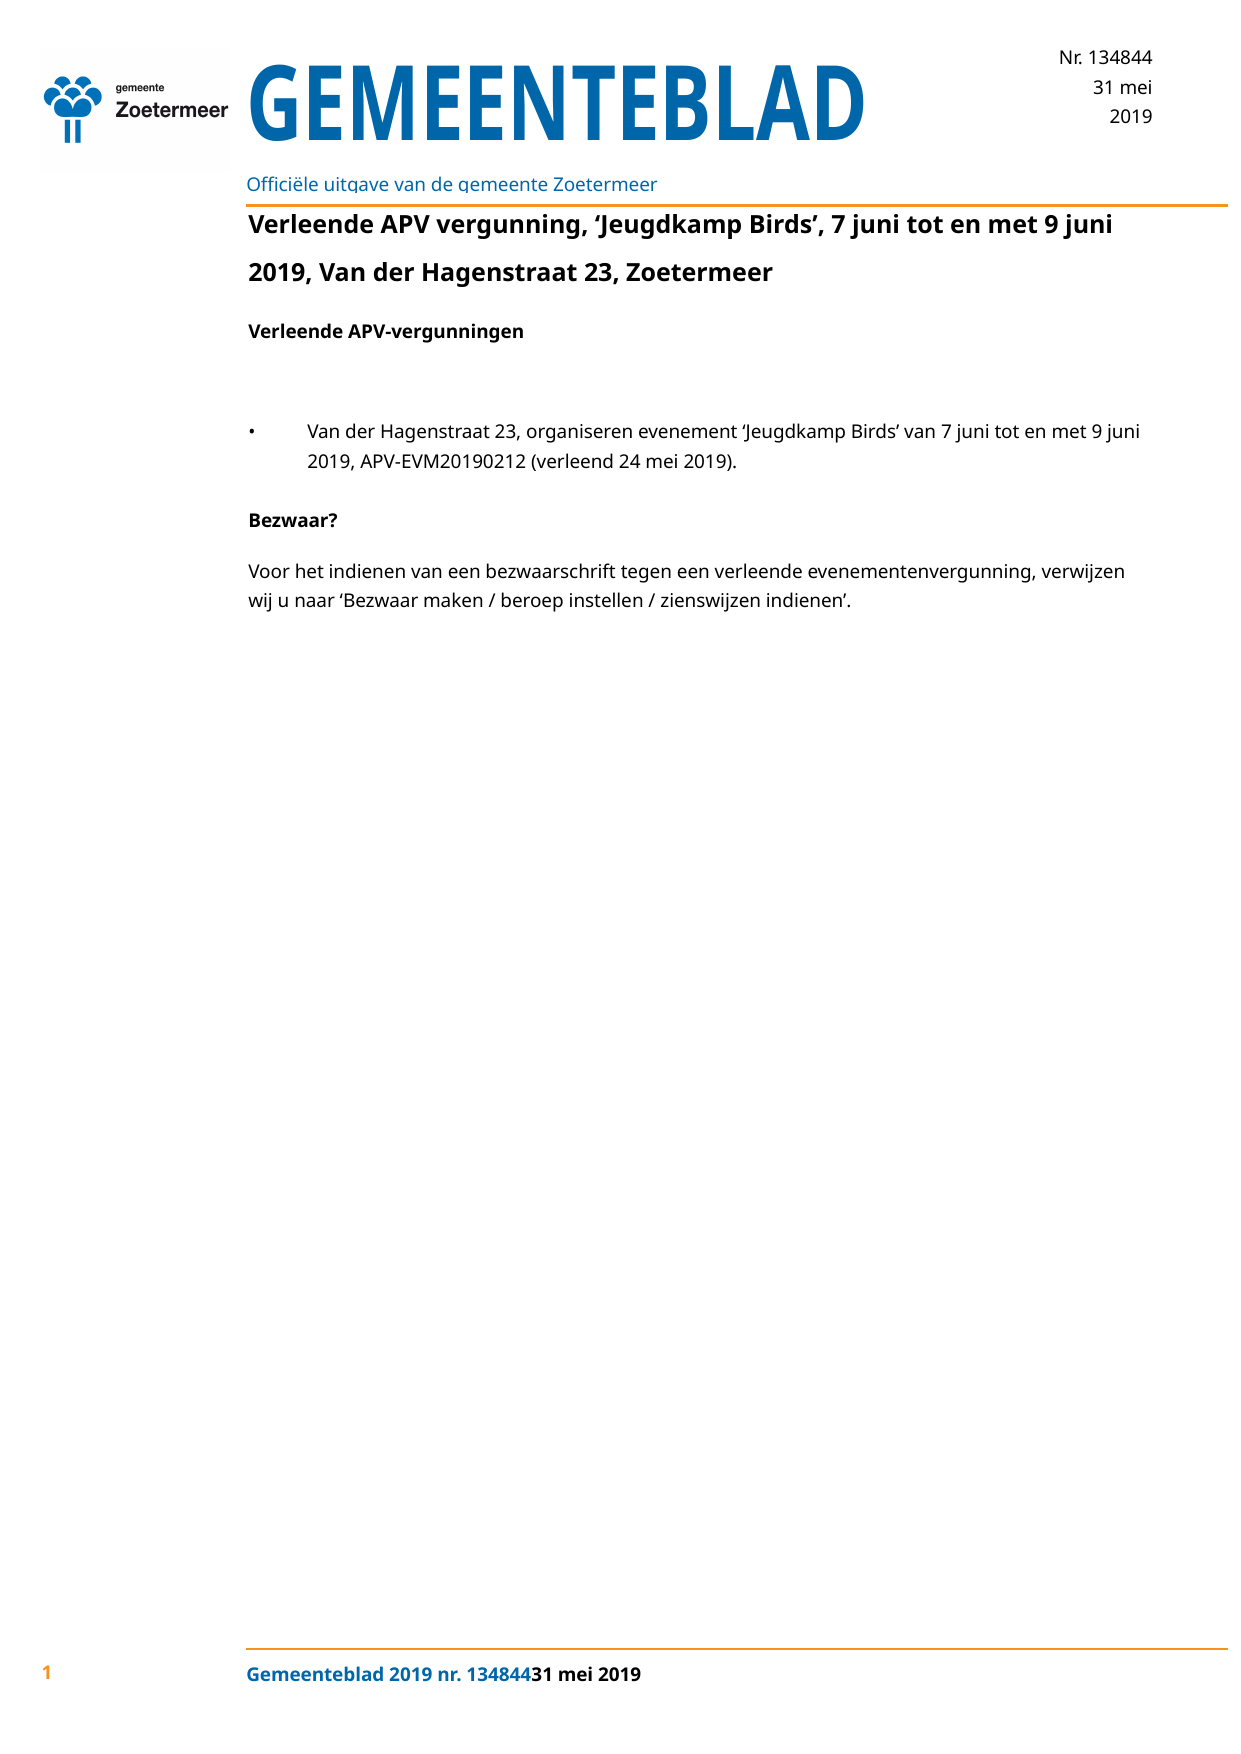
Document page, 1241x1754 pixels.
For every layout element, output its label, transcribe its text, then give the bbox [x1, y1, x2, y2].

text Verleende APV vergunning, ‘Jeugdkamp Birds’, 7 juni tot en met 9 juni 2019, Van der Hagenstraat 23, Zoetermeer [248, 207, 1152, 288]
list Van der Hagenstraat 23, organiseren evenement ‘Jeugdkamp Birds’ van 7 juni tot en met 9 juni 2019, APV-EVM20190212 (verleend 24 mei 2019). [248, 419, 1152, 474]
text Voor het indienen van een bezwaarschrift tegen een verleende evenementenvergunning, verwijzen wij u naar ‘Bezwaar maken / beroep instellen / zienswijzen indienen’. [248, 558, 1152, 613]
text Verleende APV-vergunningen [248, 318, 1152, 344]
text Bezwaar? [248, 507, 1152, 533]
picture [41, 47, 231, 172]
